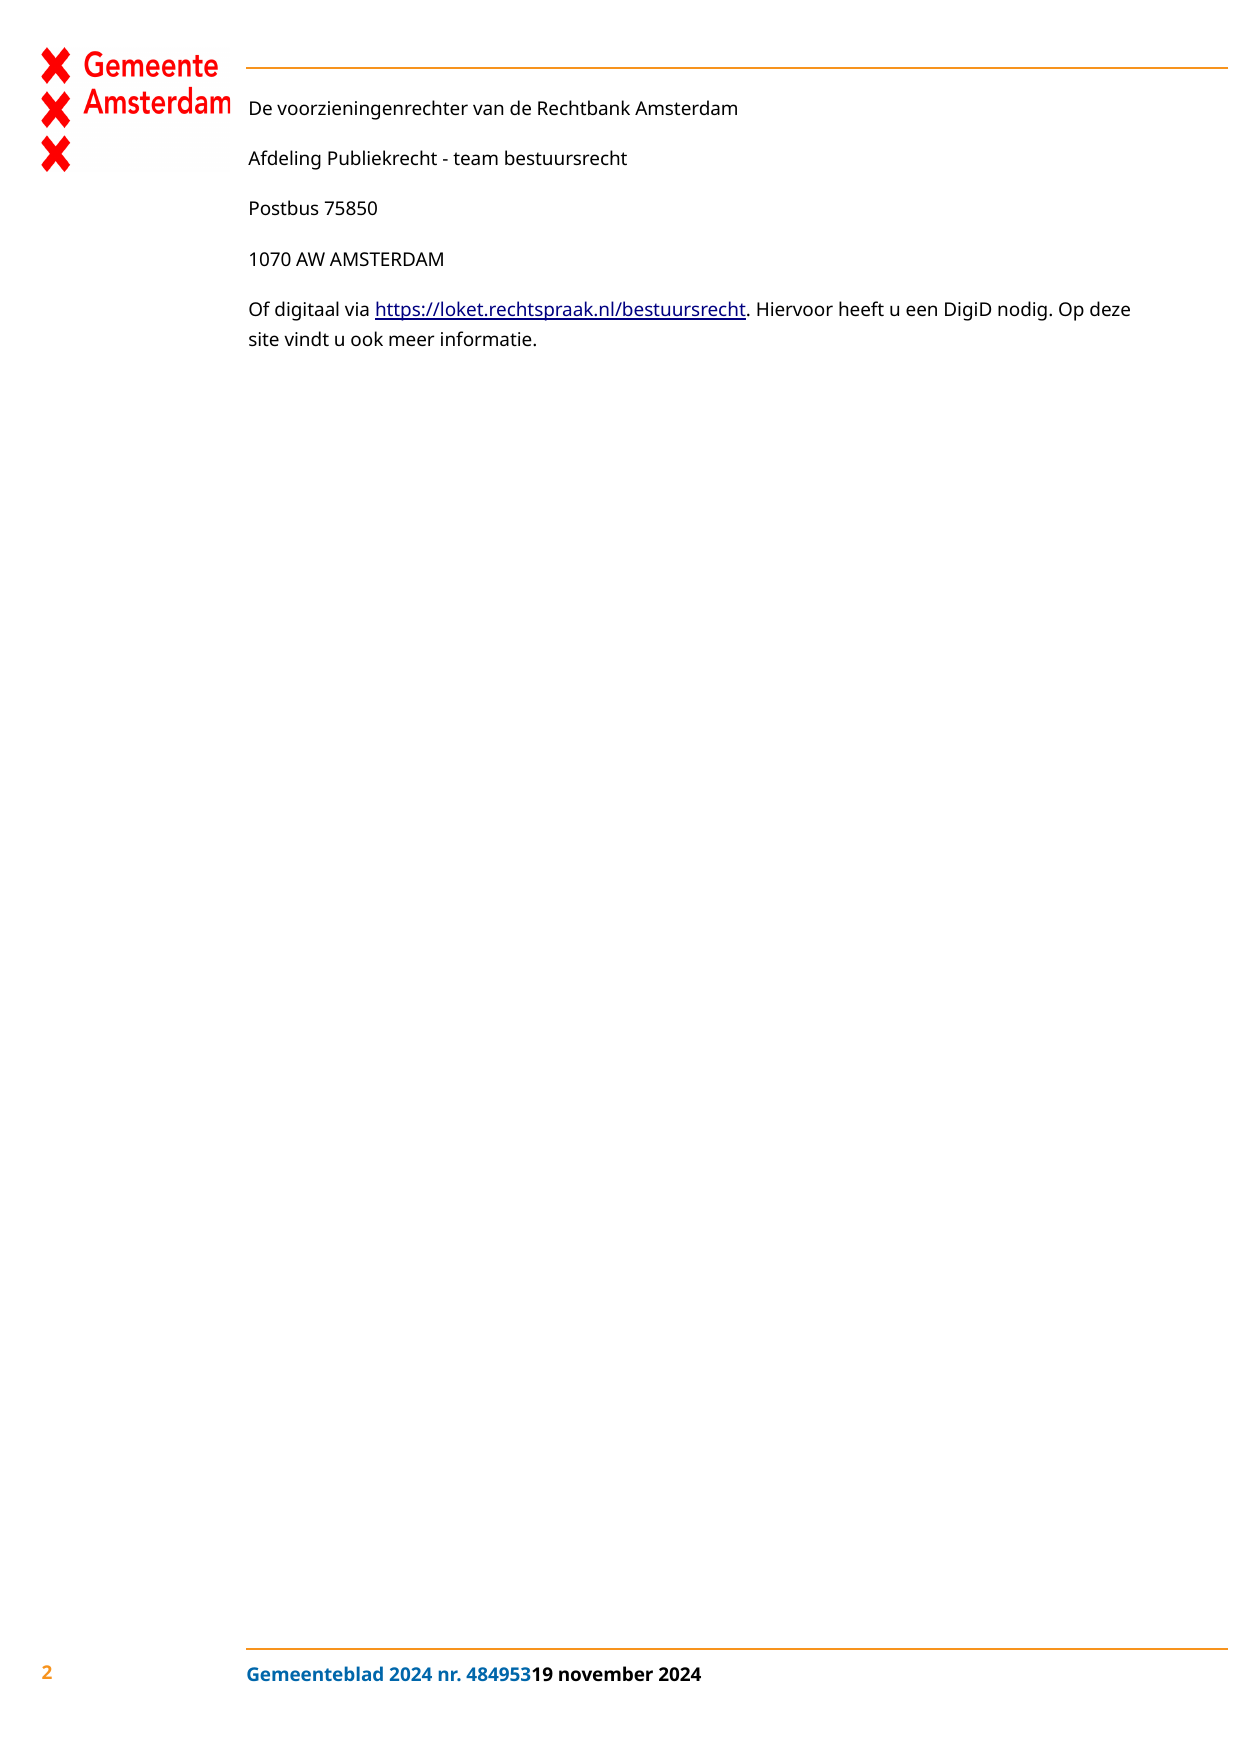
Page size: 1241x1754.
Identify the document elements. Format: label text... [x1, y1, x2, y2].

text 1070 AW AMSTERDAM [248, 246, 1152, 272]
text Of digitaal via https://loket.rechtspraak.nl/bestuursrecht. Hiervoor heeft u een DigiD nodig. Op deze site vindt u ook meer informatie. [248, 296, 1152, 352]
picture [41, 47, 231, 172]
text Afdeling Publiekrecht - team bestuursrecht [248, 145, 1152, 171]
text De voorzieningenrechter van de Rechtbank Amsterdam [248, 95, 1152, 121]
text Postbus 75850 [248, 196, 1152, 221]
